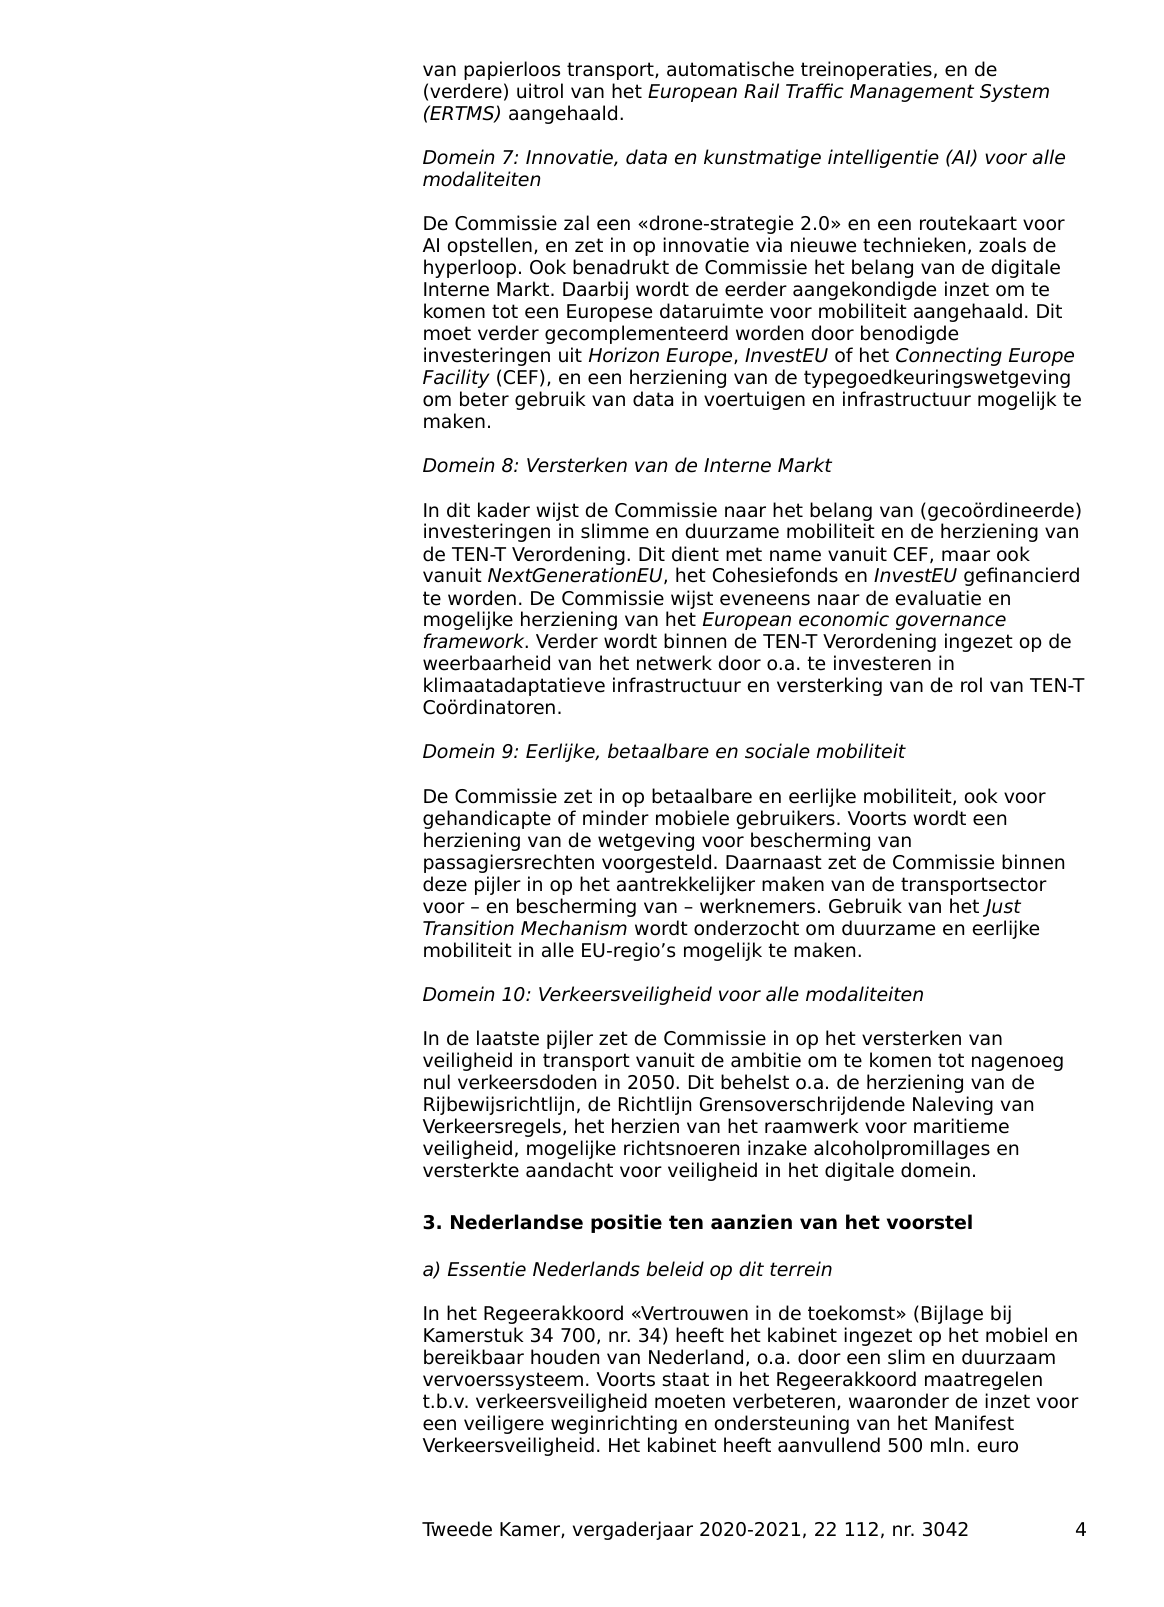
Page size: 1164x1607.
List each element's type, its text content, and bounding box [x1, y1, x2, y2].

subtitle Domein 8: Versterken van de Interne Markt [422, 455, 1087, 477]
text In de laatste pijler zet de Commissie in op het versterken van veiligheid in transport vanuit de ambitie om te komen tot nagenoeg nul verkeersdoden in 2050. Dit behelst o.a. de herziening van de Rijbewijsrichtlijn, de Richtlijn Grensoverschrijdende Naleving van Verkeersregels, het herzien van het raamwerk voor maritieme veiligheid, mogelijke richtsnoeren inzake alcoholpromillages en versterkte aandacht voor veiligheid in het digitale domein. [422, 1028, 1087, 1182]
text De Commissie zet in op betaalbare en eerlijke mobiliteit, ook voor gehandicapte of minder mobiele gebruikers. Voorts wordt een herziening van de wetgeving voor bescherming van passagiersrechten voorgesteld. Daarnaast zet de Commissie binnen deze pijler in op het aantrekkelijker maken van de transportsector voor – en bescherming van – werknemers. Gebruik van het Just Transition Mechanism wordt onderzocht om duurzame en eerlijke mobiliteit in alle EU-regio’s mogelijk te maken. [422, 786, 1087, 961]
text De Commissie zal een «drone-strategie 2.0» en een routekaart voor AI opstellen, en zet in op innovatie via nieuwe technieken, zoals de hyperloop. Ook benadrukt de Commissie het belang van de digitale Interne Markt. Daarbij wordt de eerder aangekondigde inzet om te komen tot een Europese dataruimte voor mobiliteit aangehaald. Dit moet verder gecomplementeerd worden door benodigde investeringen uit Horizon Europe, InvestEU of het Connecting Europe Facility (CEF), en een herziening van de typegoedkeuringswetgeving om beter gebruik van data in voertuigen en infrastructuur mogelijk te maken. [422, 213, 1087, 433]
subtitle 3. Nederlandse positie ten aanzien van het voorstel [422, 1212, 1087, 1234]
text In dit kader wijst de Commissie naar het belang van (gecoördineerde) investeringen in slimme en duurzame mobiliteit en de herziening van de TEN-T Verordening. Dit dient met name vanuit CEF, maar ook vanuit NextGenerationEU, het Cohesiefonds en InvestEU gefinancierd te worden. De Commissie wijst eveneens naar de evaluatie en mogelijke herziening van het European economic governance framework. Verder wordt binnen de TEN-T Verordening ingezet op de weerbaarheid van het netwerk door o.a. te investeren in klimaatadaptatieve infrastructuur en versterking van de rol van TEN-T Coördinatoren. [422, 499, 1087, 719]
subtitle Domein 10: Verkeersveiligheid voor alle modaliteiten [422, 984, 1087, 1006]
subtitle Domein 9: Eerlijke, betaalbare en sociale mobiliteit [422, 741, 1087, 763]
text van papierloos transport, automatische treinoperaties, en de (verdere) uitrol van het European Rail Traffic Management System (ERTMS) aangehaald. [422, 59, 1087, 125]
text In het Regeerakkoord «Vertrouwen in de toekomst» (Bijlage bij Kamerstuk 34 700, nr. 34) heeft het kabinet ingezet op het mobiel en bereikbaar houden van Nederland, o.a. door een slim en duurzaam vervoerssysteem. Voorts staat in het Regeerakkoord maatregelen t.b.v. verkeersveiligheid moeten verbeteren, waaronder de inzet voor een veiligere weginrichting en ondersteuning van het Manifest Verkeersveiligheid. Het kabinet heeft aanvullend 500 mln. euro [422, 1303, 1087, 1457]
subtitle a) Essentie Nederlands beleid op dit terrein [422, 1259, 1087, 1281]
subtitle Domein 7: Innovatie, data en kunstmatige intelligentie (AI) voor alle modaliteiten [422, 147, 1087, 191]
